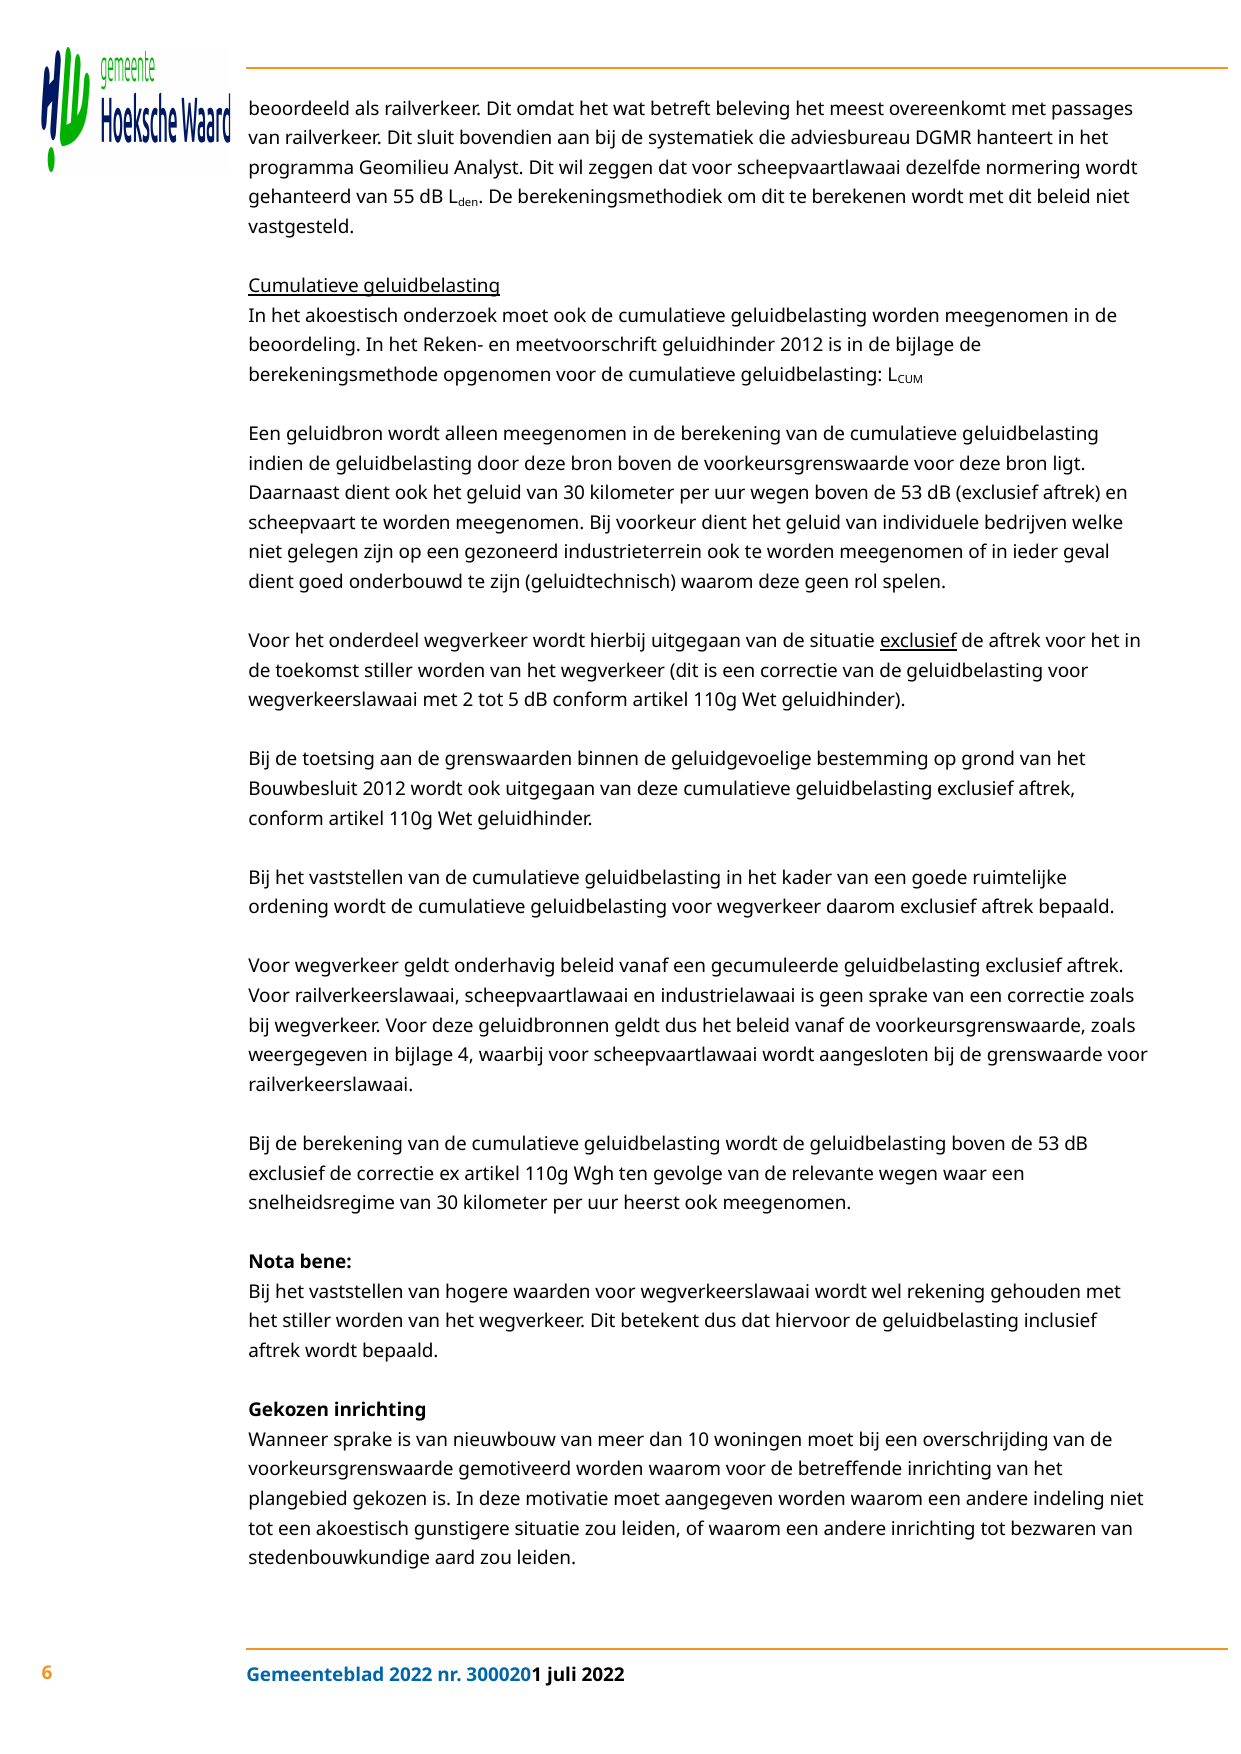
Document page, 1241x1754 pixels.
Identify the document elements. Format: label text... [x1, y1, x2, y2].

text In het akoestisch onderzoek moet ook de cumulatieve geluidbelasting worden meegenomen in de beoordeling. In het Reken- en meetvoorschrift geluidhinder 2012 is in de bijlage de berekeningsmethode opgenomen voor de cumulatieve geluidbelasting: LCUM [248, 302, 1152, 387]
text Bij de berekening van de cumulatieve geluidbelasting wordt de geluidbelasting boven de 53 dB exclusief de correctie ex artikel 110g Wgh ten gevolge van de relevante wegen waar een snelheidsregime van 30 kilometer per uur heerst ook meegenomen. [248, 1130, 1152, 1215]
text beoordeeld als railverkeer. Dit omdat het wat betreft beleving het meest overeenkomt met passages van railverkeer. Dit sluit bovendien aan bij de systematiek die adviesbureau DGMR hanteert in het programma Geomilieu Analyst. Dit wil zeggen dat voor scheepvaartlawaai dezelfde normering wordt gehanteerd van 55 dB Lden. De berekeningsmethodiek om dit te berekenen wordt met dit beleid niet vastgesteld. [248, 95, 1152, 239]
text Bij het vaststellen van hogere waarden voor wegverkeerslawaai wordt wel rekening gehouden met het stiller worden van het wegverkeer. Dit betekent dus dat hiervoor de geluidbelasting inclusief aftrek wordt bepaald. [248, 1278, 1152, 1363]
text Bij de toetsing aan de grenswaarden binnen de geluidgevoelige bestemming op grond van het Bouwbesluit 2012 wordt ook uitgegaan van deze cumulatieve geluidbelasting exclusief aftrek, conform artikel 110g Wet geluidhinder. [248, 746, 1152, 831]
text Cumulatieve geluidbelasting [248, 272, 1152, 298]
text Voor het onderdeel wegverkeer wordt hierbij uitgegaan van de situatie exclusief de aftrek voor het in de toekomst stiller worden van het wegverkeer (dit is een correctie van de geluidbelasting voor wegverkeerslawaai met 2 tot 5 dB conform artikel 110g Wet geluidhinder). [248, 627, 1152, 712]
text Wanneer sprake is van nieuwbouw van meer dan 10 woningen moet bij een overschrijding van de voorkeursgrenswaarde gemotiveerd worden waarom voor de betreffende inrichting van het plangebied gekozen is. In deze motivatie moet aangegeven worden waarom een andere indeling niet tot een akoestisch gunstigere situatie zou leiden, of waarom een andere inrichting tot bezwaren van stedenbouwkundige aard zou leiden. [248, 1426, 1152, 1570]
text Bij het vaststellen van de cumulatieve geluidbelasting in het kader van een goede ruimtelijke ordening wordt de cumulatieve geluidbelasting voor wegverkeer daarom exclusief aftrek bepaald. [248, 864, 1152, 919]
text Voor wegverkeer geldt onderhavig beleid vanaf een gecumuleerde geluidbelasting exclusief aftrek. Voor railverkeerslawaai, scheepvaartlawaai en industrielawaai is geen sprake van een correctie zoals bij wegverkeer. Voor deze geluidbronnen geldt dus het beleid vanaf de voorkeursgrenswaarde, zoals weergegeven in bijlage 4, waarbij voor scheepvaartlawaai wordt aangesloten bij de grenswaarde voor railverkeerslawaai. [248, 953, 1152, 1097]
text Een geluidbron wordt alleen meegenomen in de berekening van de cumulatieve geluidbelasting indien de geluidbelasting door deze bron boven de voorkeursgrenswaarde voor deze bron ligt. Daarnaast dient ook het geluid van 30 kilometer per uur wegen boven de 53 dB (exclusief aftrek) en scheepvaart te worden meegenomen. Bij voorkeur dient het geluid van individuele bedrijven welke niet gelegen zijn op een gezoneerd industrieterrein ook te worden meegenomen of in ieder geval dient goed onderbouwd te zijn (geluidtechnisch) waarom deze geen rol spelen. [248, 420, 1152, 594]
text Gekozen inrichting [248, 1396, 1152, 1422]
picture [41, 47, 231, 172]
text Nota bene: [248, 1248, 1152, 1274]
